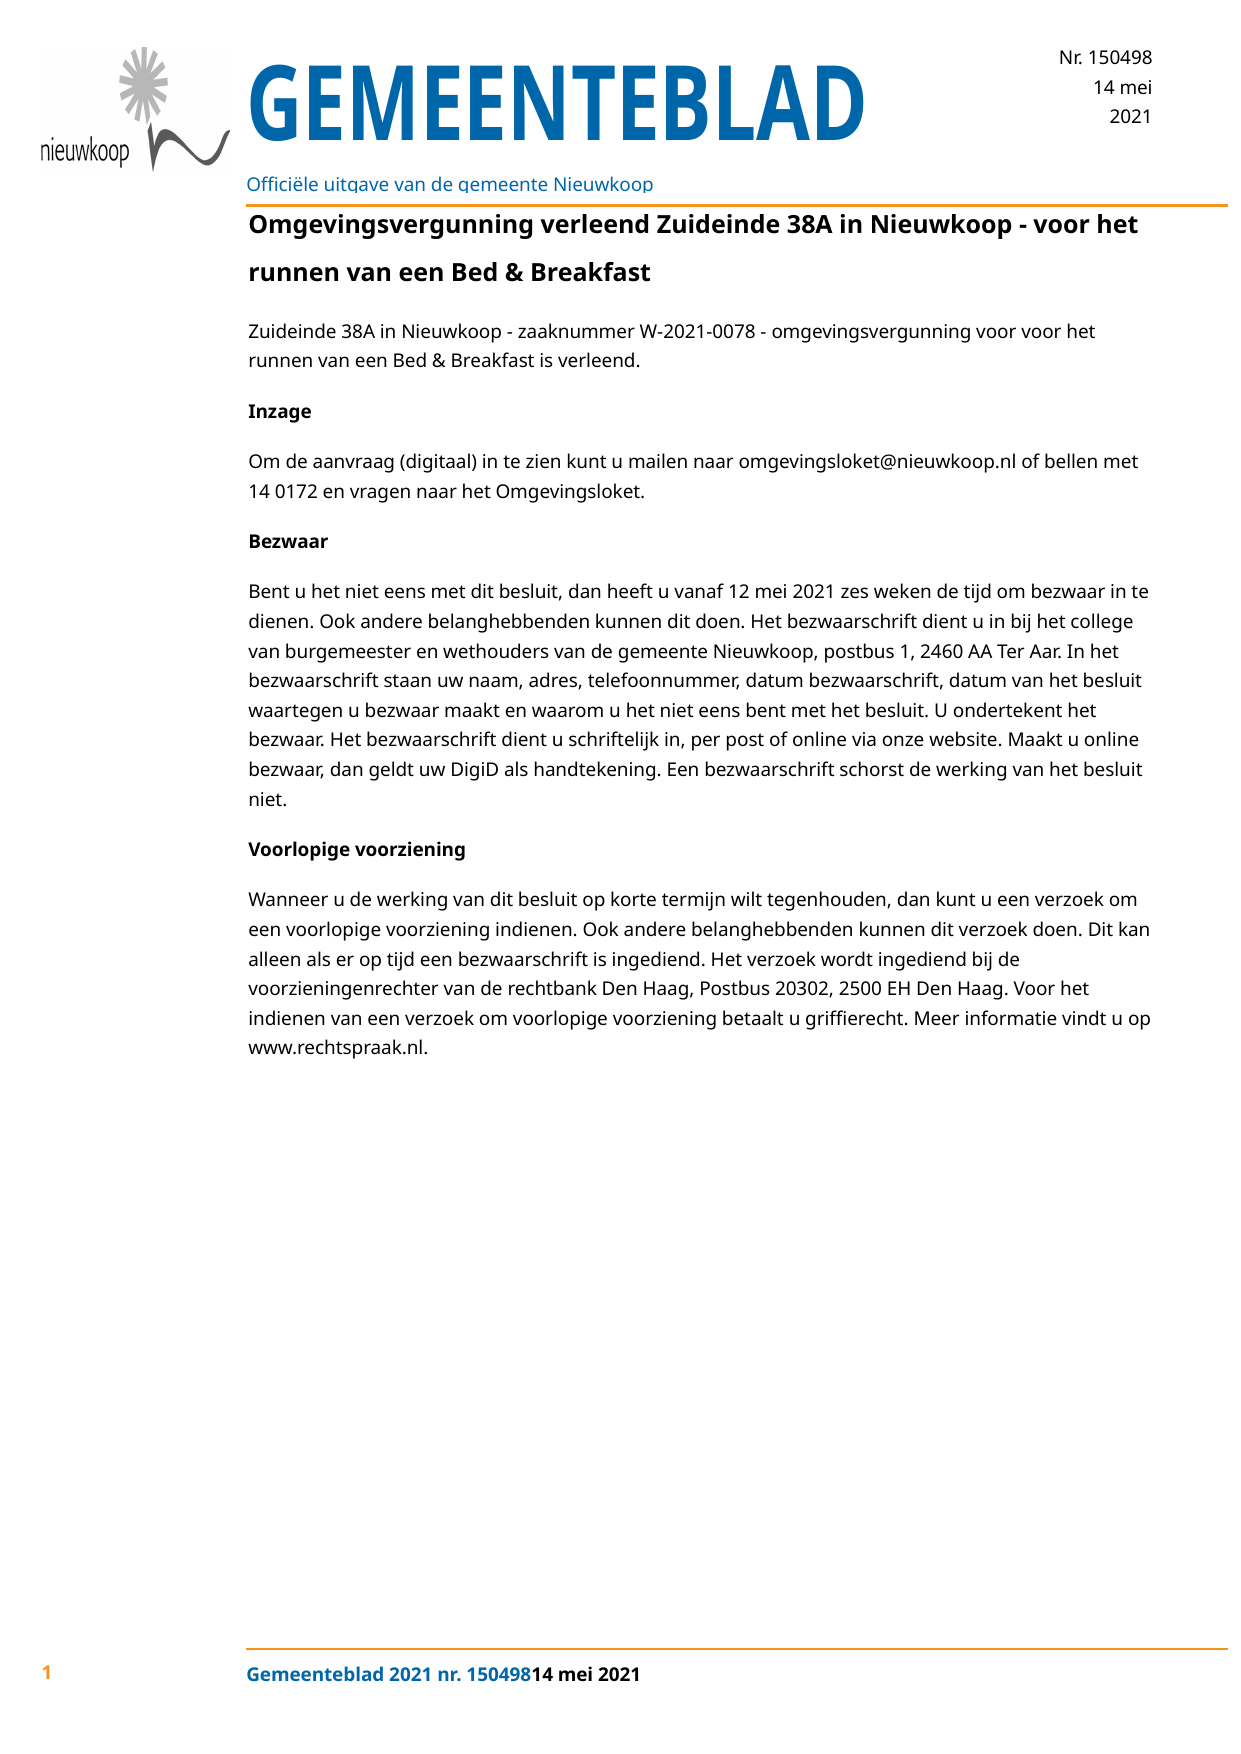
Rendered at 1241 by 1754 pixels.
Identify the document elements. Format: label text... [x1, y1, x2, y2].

text Om de aanvraag (digitaal) in te zien kunt u mailen naar omgevingsloket@nieuwkoop.nl of bellen met 14 0172 en vragen naar het Omgevingsloket. [248, 448, 1152, 504]
text Bezwaar [248, 528, 1152, 554]
picture [41, 47, 231, 172]
text Wanneer u de werking van dit besluit op korte termijn wilt tegenhouden, dan kunt u een verzoek om een voorlopige voorziening indienen. Ook andere belanghebbenden kunnen dit verzoek doen. Dit kan alleen als er op tijd een bezwaarschrift is ingediend. Het verzoek wordt ingediend bij de voorzieningenrechter van de rechtbank Den Haag, Postbus 20302, 2500 EH Den Haag. Voor het indienen van een verzoek om voorlopige voorziening betaalt u griffierecht. Meer informatie vindt u op www.rechtspraak.nl. [248, 887, 1152, 1060]
text Zuideinde 38A in Nieuwkoop - zaaknummer W-2021-0078 - omgevingsvergunning voor voor het runnen van een Bed & Breakfast is verleend. [248, 318, 1152, 373]
text Inzage [248, 398, 1152, 424]
text Omgevingsvergunning verleend Zuideinde 38A in Nieuwkoop - voor het runnen van een Bed & Breakfast [248, 207, 1152, 288]
text Voorlopige voorziening [248, 836, 1152, 862]
text Bent u het niet eens met dit besluit, dan heeft u vanaf 12 mei 2021 zes weken de tijd om bezwaar in te dienen. Ook andere belanghebbenden kunnen dit doen. Het bezwaarschrift dient u in bij het college van burgemeester en wethouders van de gemeente Nieuwkoop, postbus 1, 2460 AA Ter Aar. In het bezwaarschrift staan uw naam, adres, telefoonnummer, datum bezwaarschrift, datum van het besluit waartegen u bezwaar maakt en waarom u het niet eens bent met het besluit. U ondertekent het bezwaar. Het bezwaarschrift dient u schriftelijk in, per post of online via onze website. Maakt u online bezwaar, dan geldt uw DigiD als handtekening. Een bezwaarschrift schorst de werking van het besluit niet. [248, 579, 1152, 812]
